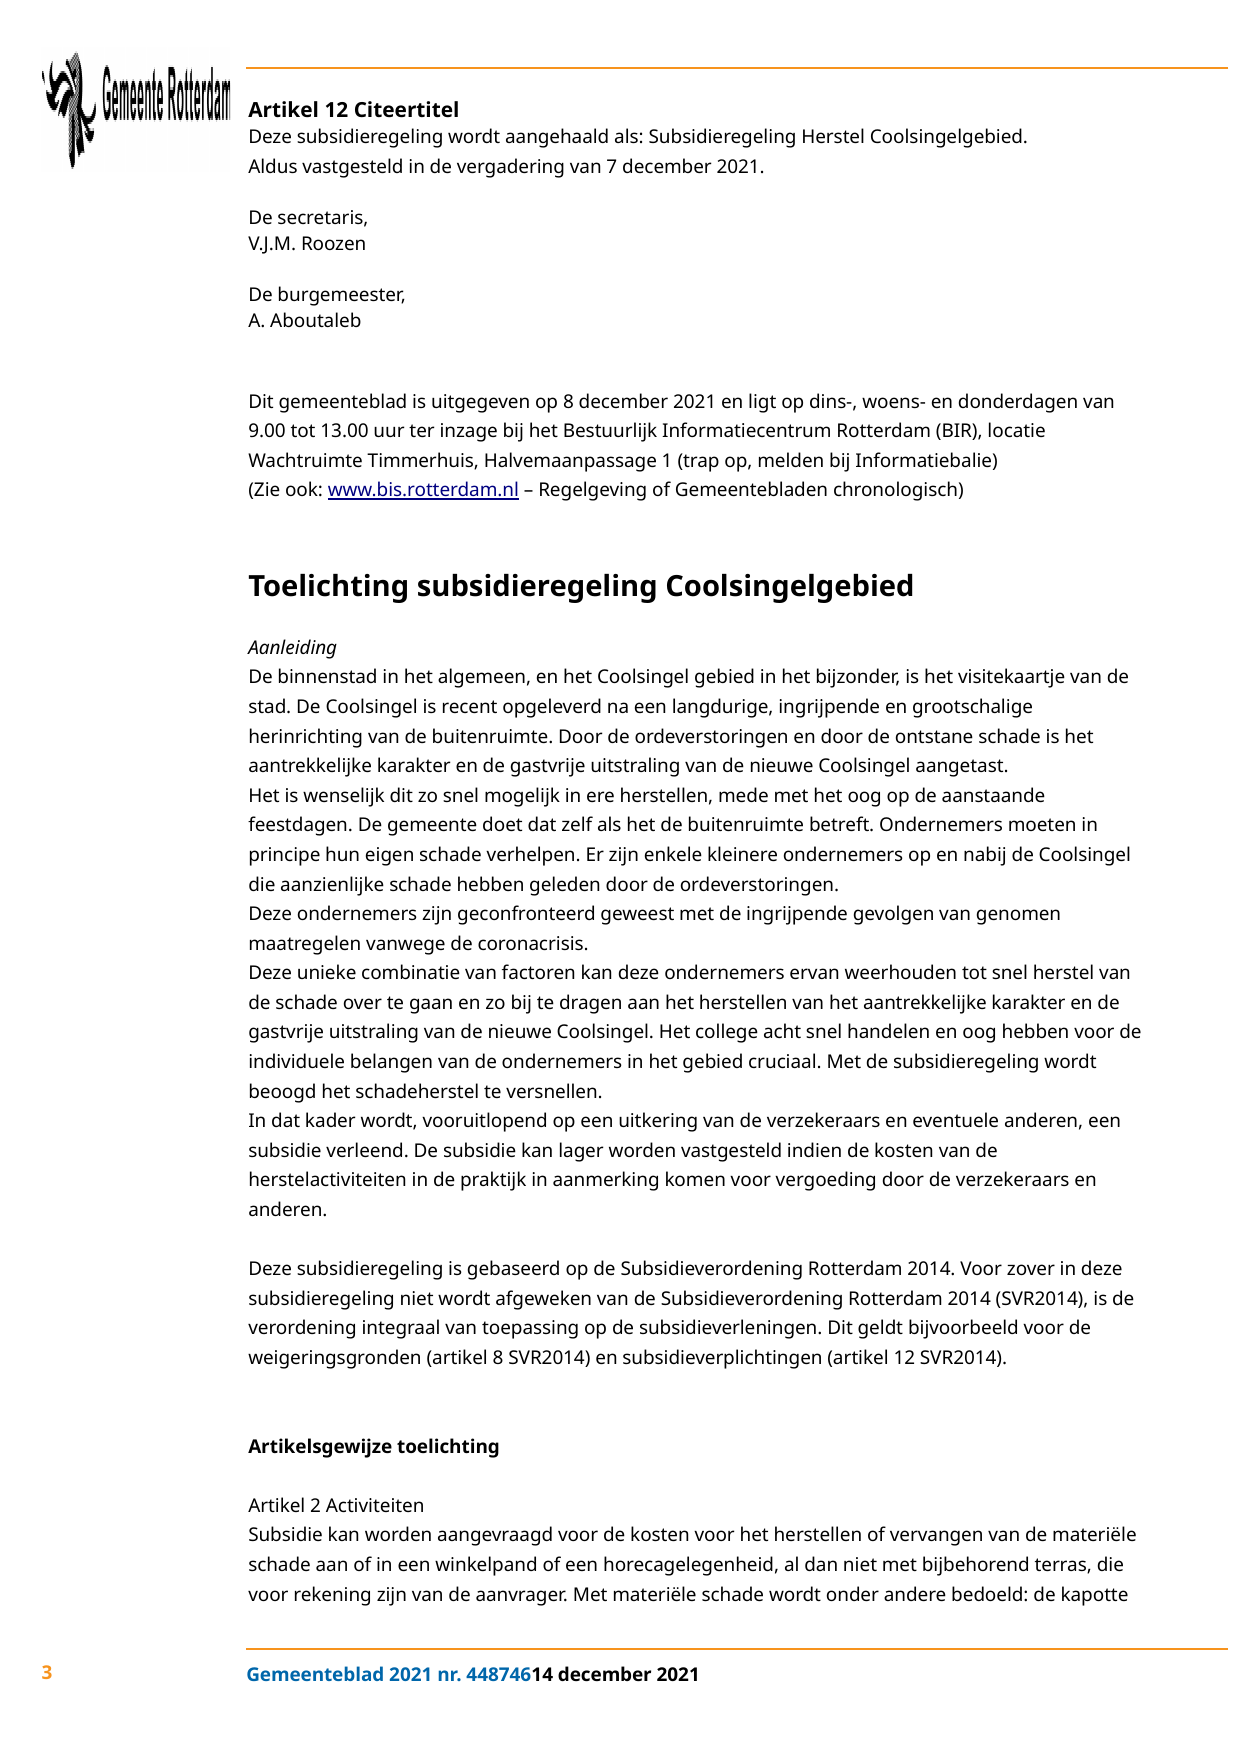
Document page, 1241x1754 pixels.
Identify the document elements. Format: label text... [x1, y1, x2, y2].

text Het is wenselijk dit zo snel mogelijk in ere herstellen, mede met het oog op de aanstaande feestdagen. De gemeente doet dat zelf als het de buitenruimte betreft. Ondernemers moeten in principe hun eigen schade verhelpen. Er zijn enkele kleinere ondernemers op en nabij de Coolsingel die aanzienlijke schade hebben geleden door de ordeverstoringen. [248, 782, 1152, 897]
text V.J.M. Roozen [248, 230, 1152, 256]
text Aldus vastgesteld in de vergadering van 7 december 2021. [248, 153, 1152, 178]
text Deze unieke combinatie van factoren kan deze ondernemers ervan weerhouden tot snel herstel van de schade over te gaan en zo bij te dragen aan het herstellen van het aantrekkelijke karakter en de gastvrije uitstraling van de nieuwe Coolsingel. Het college acht snel handelen en oog hebben voor de individuele belangen van de ondernemers in het gebied cruciaal. Met de subsidieregeling wordt beoogd het schadeherstel te versnellen. [248, 959, 1152, 1104]
text Artikel 2 Activiteiten [248, 1492, 1152, 1518]
text De secretaris, [248, 204, 1152, 230]
text Aanleiding [248, 634, 1152, 660]
text Deze subsidieregeling wordt aangehaald als: Subsidieregeling Herstel Coolsingelgebied. [248, 123, 1152, 149]
text Toelichting subsidieregeling Coolsingelgebied [248, 565, 1152, 605]
text Artikelsgewijze toelichting [248, 1433, 1152, 1459]
text Artikel 12 Citeertitel [248, 95, 1152, 123]
text (Zie ook: www.bis.rotterdam.nl – Regelgeving of Gemeentebladen chronologisch) [248, 477, 1152, 502]
text Dit gemeenteblad is uitgegeven op 8 december 2021 en ligt op dins-, woens- en donderdagen van 9.00 tot 13.00 uur ter inzage bij het Bestuurlijk Informatiecentrum Rotterdam (BIR), locatie Wachtruimte Timmerhuis, Halvemaanpassage 1 (trap op, melden bij Informatiebalie) [248, 388, 1152, 473]
text A. Aboutaleb [248, 307, 1152, 333]
text In dat kader wordt, vooruitlopend op een uitkering van de verzekeraars en eventuele anderen, een subsidie verleend. De subsidie kan lager worden vastgesteld indien de kosten van de herstelactiviteiten in de praktijk in aanmerking komen voor vergoeding door de verzekeraars en anderen. [248, 1107, 1152, 1222]
picture [41, 47, 231, 172]
text Deze ondernemers zijn geconfronteerd geweest met de ingrijpende gevolgen van genomen maatregelen vanwege de coronacrisis. [248, 900, 1152, 956]
text Subsidie kan worden aangevraagd voor de kosten voor het herstellen of vervangen van de materiële schade aan of in een winkelpand of een horecagelegenheid, al dan niet met bijbehorend terras, die voor rekening zijn van de aanvrager. Met materiële schade wordt onder andere bedoeld: de kapotte [248, 1522, 1152, 1607]
text De burgemeester, [248, 281, 1152, 307]
text Deze subsidieregeling is gebaseerd op de Subsidieverordening Rotterdam 2014. Voor zover in deze subsidieregeling niet wordt afgeweken van de Subsidieverordening Rotterdam 2014 (SVR2014), is de verordening integraal van toepassing op de subsidieverleningen. Dit geldt bijvoorbeeld voor de weigeringsgronden (artikel 8 SVR2014) en subsidieverplichtingen (artikel 12 SVR2014). [248, 1255, 1152, 1370]
text De binnenstad in het algemeen, en het Coolsingel gebied in het bijzonder, is het visitekaartje van de stad. De Coolsingel is recent opgeleverd na een langdurige, ingrijpende en grootschalige herinrichting van de buitenruimte. Door de ordeverstoringen en door de ontstane schade is het aantrekkelijke karakter en de gastvrije uitstraling van de nieuwe Coolsingel aangetast. [248, 664, 1152, 778]
